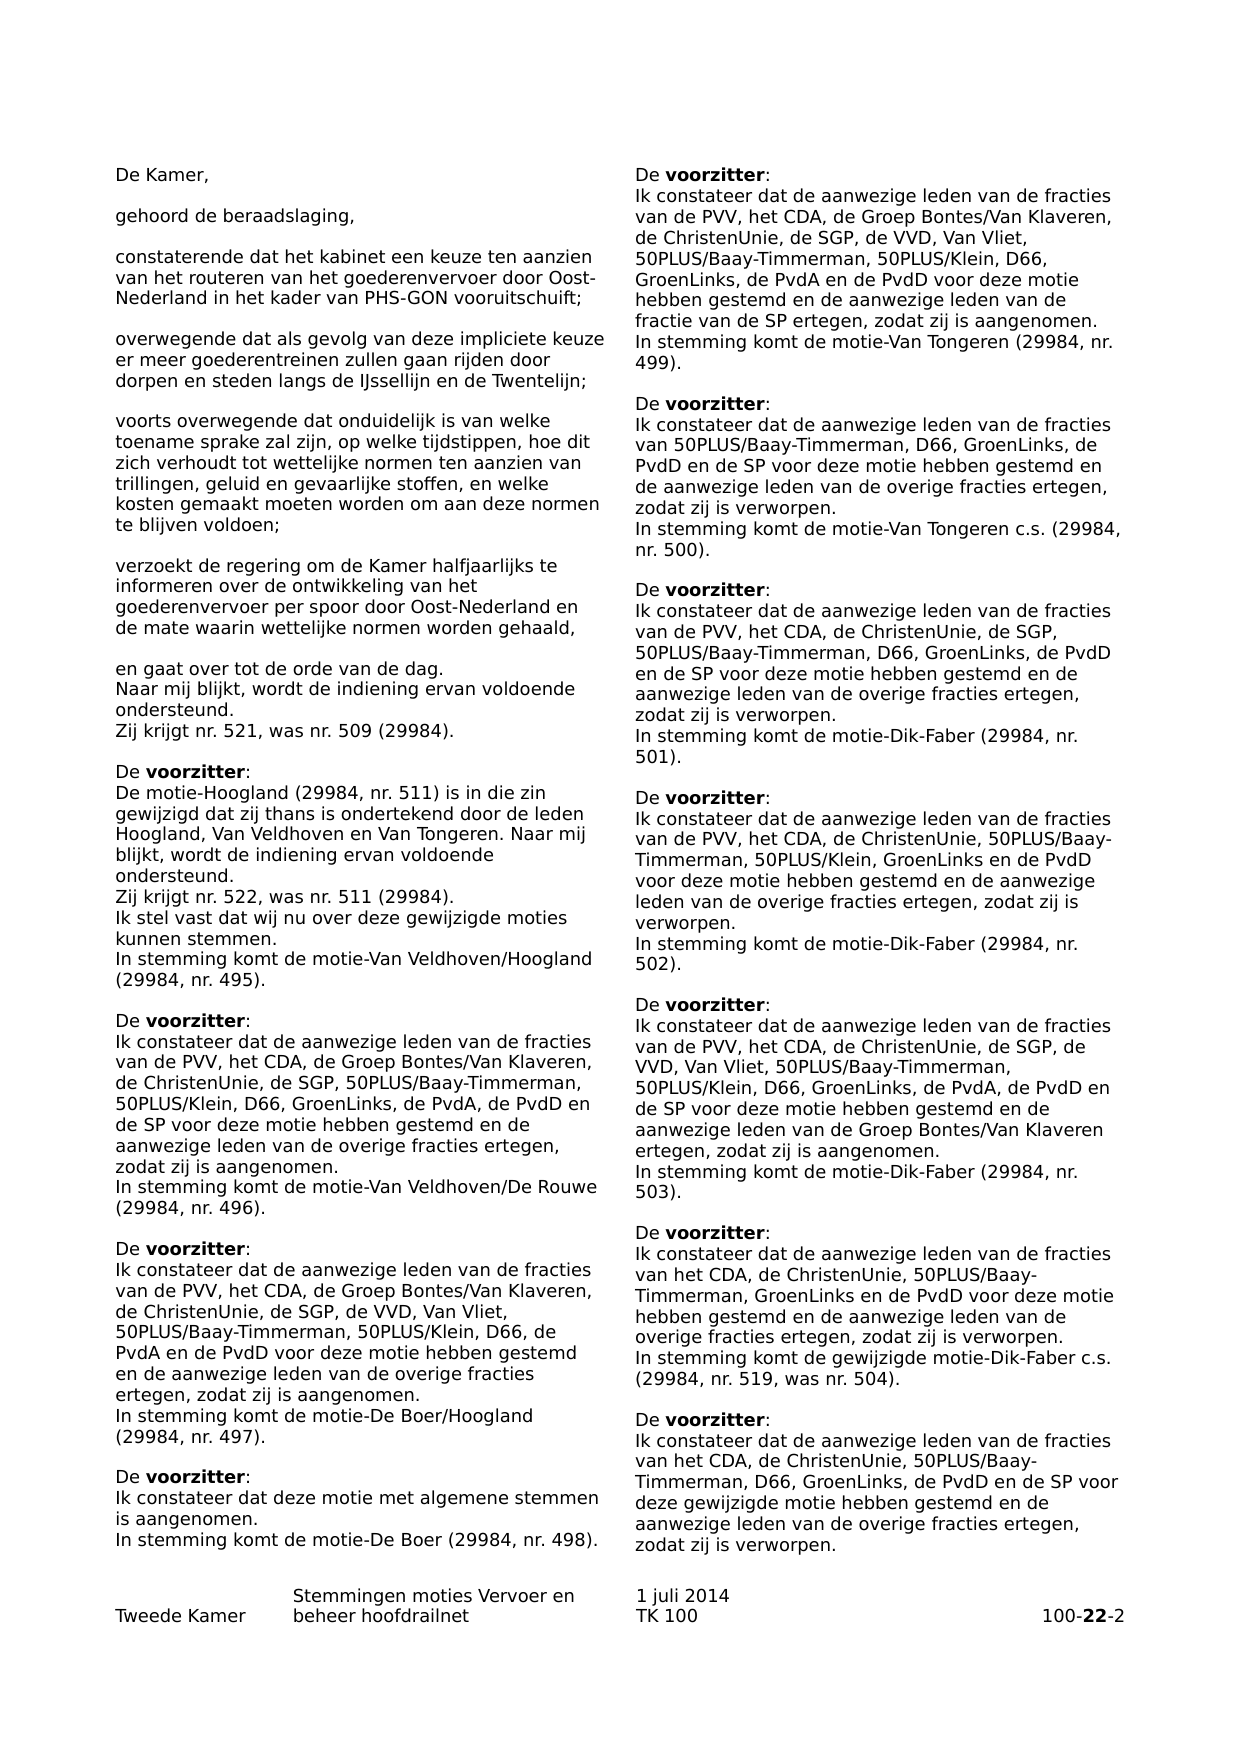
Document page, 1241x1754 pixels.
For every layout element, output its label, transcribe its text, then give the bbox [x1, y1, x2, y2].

text Ik constateer dat de aanwezige leden van de fracties van de PVV, het CDA, de ChristenUnie, de SGP, 50PLUS/Baay-Timmerman, D66, GroenLinks, de PvdD en de SP voor deze motie hebben gestemd en de aanwezige leden van de overige fracties ertegen, zodat zij is verworpen. [635, 601, 1125, 726]
text De voorzitter: [635, 393, 1125, 414]
text Ik constateer dat de aanwezige leden van de fracties van de PVV, het CDA, de Groep Bontes/Van Klaveren, de ChristenUnie, de SGP, 50PLUS/Baay-Timmerman, 50PLUS/Klein, D66, GroenLinks, de PvdA, de PvdD en de SP voor deze motie hebben gestemd en de aanwezige leden van de overige fracties ertegen, zodat zij is aangenomen. [115, 1031, 605, 1177]
text overwegende dat als gevolg van deze impliciete keuze er meer goederentreinen zullen gaan rijden door dorpen en steden langs de IJssellijn en de Twentelijn; [115, 329, 605, 391]
text Ik stel vast dat wij nu over deze gewijzigde moties kunnen stemmen. [115, 907, 605, 949]
text Ik constateer dat de aanwezige leden van de fracties van de PVV, het CDA, de Groep Bontes/Van Klaveren, de ChristenUnie, de SGP, de VVD, Van Vliet, 50PLUS/Baay-Timmerman, 50PLUS/Klein, D66, de PvdA en de PvdD voor deze motie hebben gestemd en de aanwezige leden van de overige fracties ertegen, zodat zij is aangenomen. [115, 1260, 605, 1406]
text Ik constateer dat de aanwezige leden van de fracties van de PVV, het CDA, de ChristenUnie, 50PLUS/Baay-Timmerman, 50PLUS/Klein, GroenLinks en de PvdD voor deze motie hebben gestemd en de aanwezige leden van de overige fracties ertegen, zodat zij is verworpen. [635, 808, 1125, 933]
text constaterende dat het kabinet een keuze ten aanzien van het routeren van het goederenvervoer door Oost-Nederland in het kader van PHS-GON vooruitschuift; [115, 247, 605, 309]
text In stemming komt de gewijzigde motie-Dik-Faber c.s. (29984, nr. 519, was nr. 504). [635, 1348, 1125, 1390]
text De voorzitter: [635, 1223, 1125, 1244]
text verzoekt de regering om de Kamer halfjaarlijks te informeren over de ontwikkeling van het goederenvervoer per spoor door Oost-Nederland en de mate waarin wettelijke normen worden gehaald, [115, 556, 605, 638]
text Zij krijgt nr. 522, was nr. 511 (29984). [115, 887, 605, 907]
text De voorzitter: [115, 1011, 605, 1031]
text In stemming komt de motie-Dik-Faber (29984, nr. 502). [635, 933, 1125, 975]
text Naar mij blijkt, wordt de indiening ervan voldoende ondersteund. [115, 679, 605, 721]
text In stemming komt de motie-Van Veldhoven/De Rouwe (29984, nr. 496). [115, 1177, 605, 1219]
text In stemming komt de motie-De Boer/Hoogland (29984, nr. 497). [115, 1406, 605, 1447]
text voorts overwegende dat onduidelijk is van welke toename sprake zal zijn, op welke tijdstippen, hoe dit zich verhoudt tot wettelijke normen ten aanzien van trillingen, geluid en gevaarlijke stoffen, en welke kosten gemaakt moeten worden om aan deze normen te blijven voldoen; [115, 411, 605, 536]
text Ik constateer dat de aanwezige leden van de fracties van de PVV, het CDA, de ChristenUnie, de SGP, de VVD, Van Vliet, 50PLUS/Baay-Timmerman, 50PLUS/Klein, D66, GroenLinks, de PvdA, de PvdD en de SP voor deze motie hebben gestemd en de aanwezige leden van de Groep Bontes/Van Klaveren ertegen, zodat zij is aangenomen. [635, 1016, 1125, 1161]
text gehoord de beraadslaging, [115, 206, 605, 227]
text De voorzitter: [635, 1410, 1125, 1430]
text Ik constateer dat de aanwezige leden van de fracties van het CDA, de ChristenUnie, 50PLUS/Baay-Timmerman, GroenLinks en de PvdD voor deze motie hebben gestemd en de aanwezige leden van de overige fracties ertegen, zodat zij is verworpen. [635, 1244, 1125, 1348]
text De voorzitter: [635, 995, 1125, 1016]
text Ik constateer dat de aanwezige leden van de fracties van het CDA, de ChristenUnie, 50PLUS/Baay-Timmerman, D66, GroenLinks, de PvdD en de SP voor deze gewijzigde motie hebben gestemd en de aanwezige leden van de overige fracties ertegen, zodat zij is verworpen. [635, 1430, 1125, 1555]
text De voorzitter: [115, 762, 605, 782]
text In stemming komt de motie-De Boer (29984, nr. 498). [115, 1529, 605, 1550]
text Ik constateer dat de aanwezige leden van de fracties van de PVV, het CDA, de Groep Bontes/Van Klaveren, de ChristenUnie, de SGP, de VVD, Van Vliet, 50PLUS/Baay-Timmerman, 50PLUS/Klein, D66, GroenLinks, de PvdA en de PvdD voor deze motie hebben gestemd en de aanwezige leden van de fractie van de SP ertegen, zodat zij is aangenomen. [635, 186, 1125, 332]
text De voorzitter: [635, 787, 1125, 808]
text In stemming komt de motie-Dik-Faber (29984, nr. 503). [635, 1161, 1125, 1203]
text In stemming komt de motie-Van Veldhoven/Hoogland (29984, nr. 495). [115, 949, 605, 991]
text De voorzitter: [115, 1467, 605, 1488]
text De motie-Hoogland (29984, nr. 511) is in die zin gewijzigd dat zij thans is ondertekend door de leden Hoogland, Van Veldhoven en Van Tongeren. Naar mij blijkt, wordt de indiening ervan voldoende ondersteund. [115, 782, 605, 887]
text De voorzitter: [635, 580, 1125, 601]
text In stemming komt de motie-Van Tongeren c.s. (29984, nr. 500). [635, 518, 1125, 560]
text De voorzitter: [635, 165, 1125, 186]
text Zij krijgt nr. 521, was nr. 509 (29984). [115, 721, 605, 742]
text en gaat over tot de orde van de dag. [115, 658, 605, 679]
text In stemming komt de motie-Van Tongeren (29984, nr. 499). [635, 332, 1125, 373]
text De Kamer, [115, 165, 605, 186]
text Ik constateer dat deze motie met algemene stemmen is aangenomen. [115, 1488, 605, 1529]
text Ik constateer dat de aanwezige leden van de fracties van 50PLUS/Baay-Timmerman, D66, GroenLinks, de PvdD en de SP voor deze motie hebben gestemd en de aanwezige leden van de overige fracties ertegen, zodat zij is verworpen. [635, 414, 1125, 518]
text In stemming komt de motie-Dik-Faber (29984, nr. 501). [635, 726, 1125, 767]
text De voorzitter: [115, 1239, 605, 1260]
